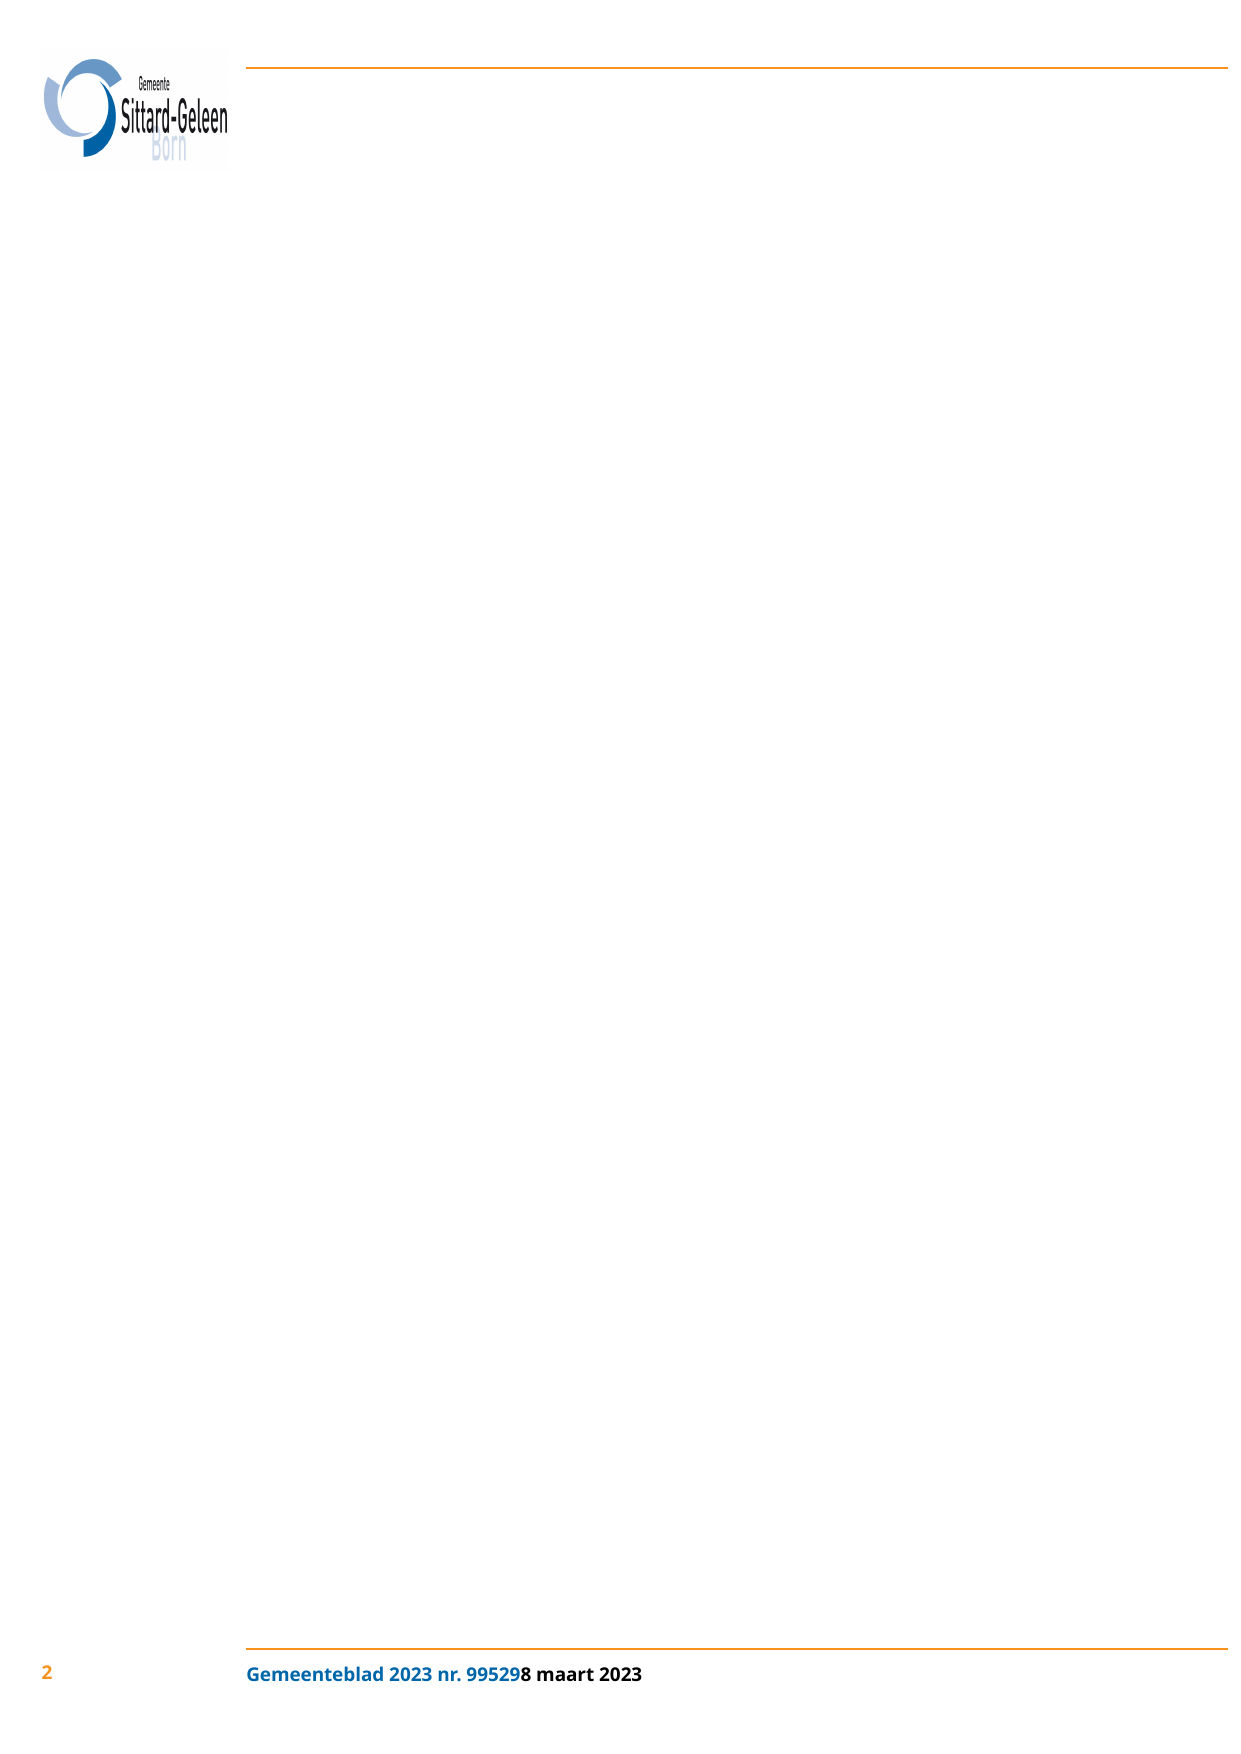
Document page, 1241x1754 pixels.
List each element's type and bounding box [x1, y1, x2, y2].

picture [41, 47, 231, 172]
